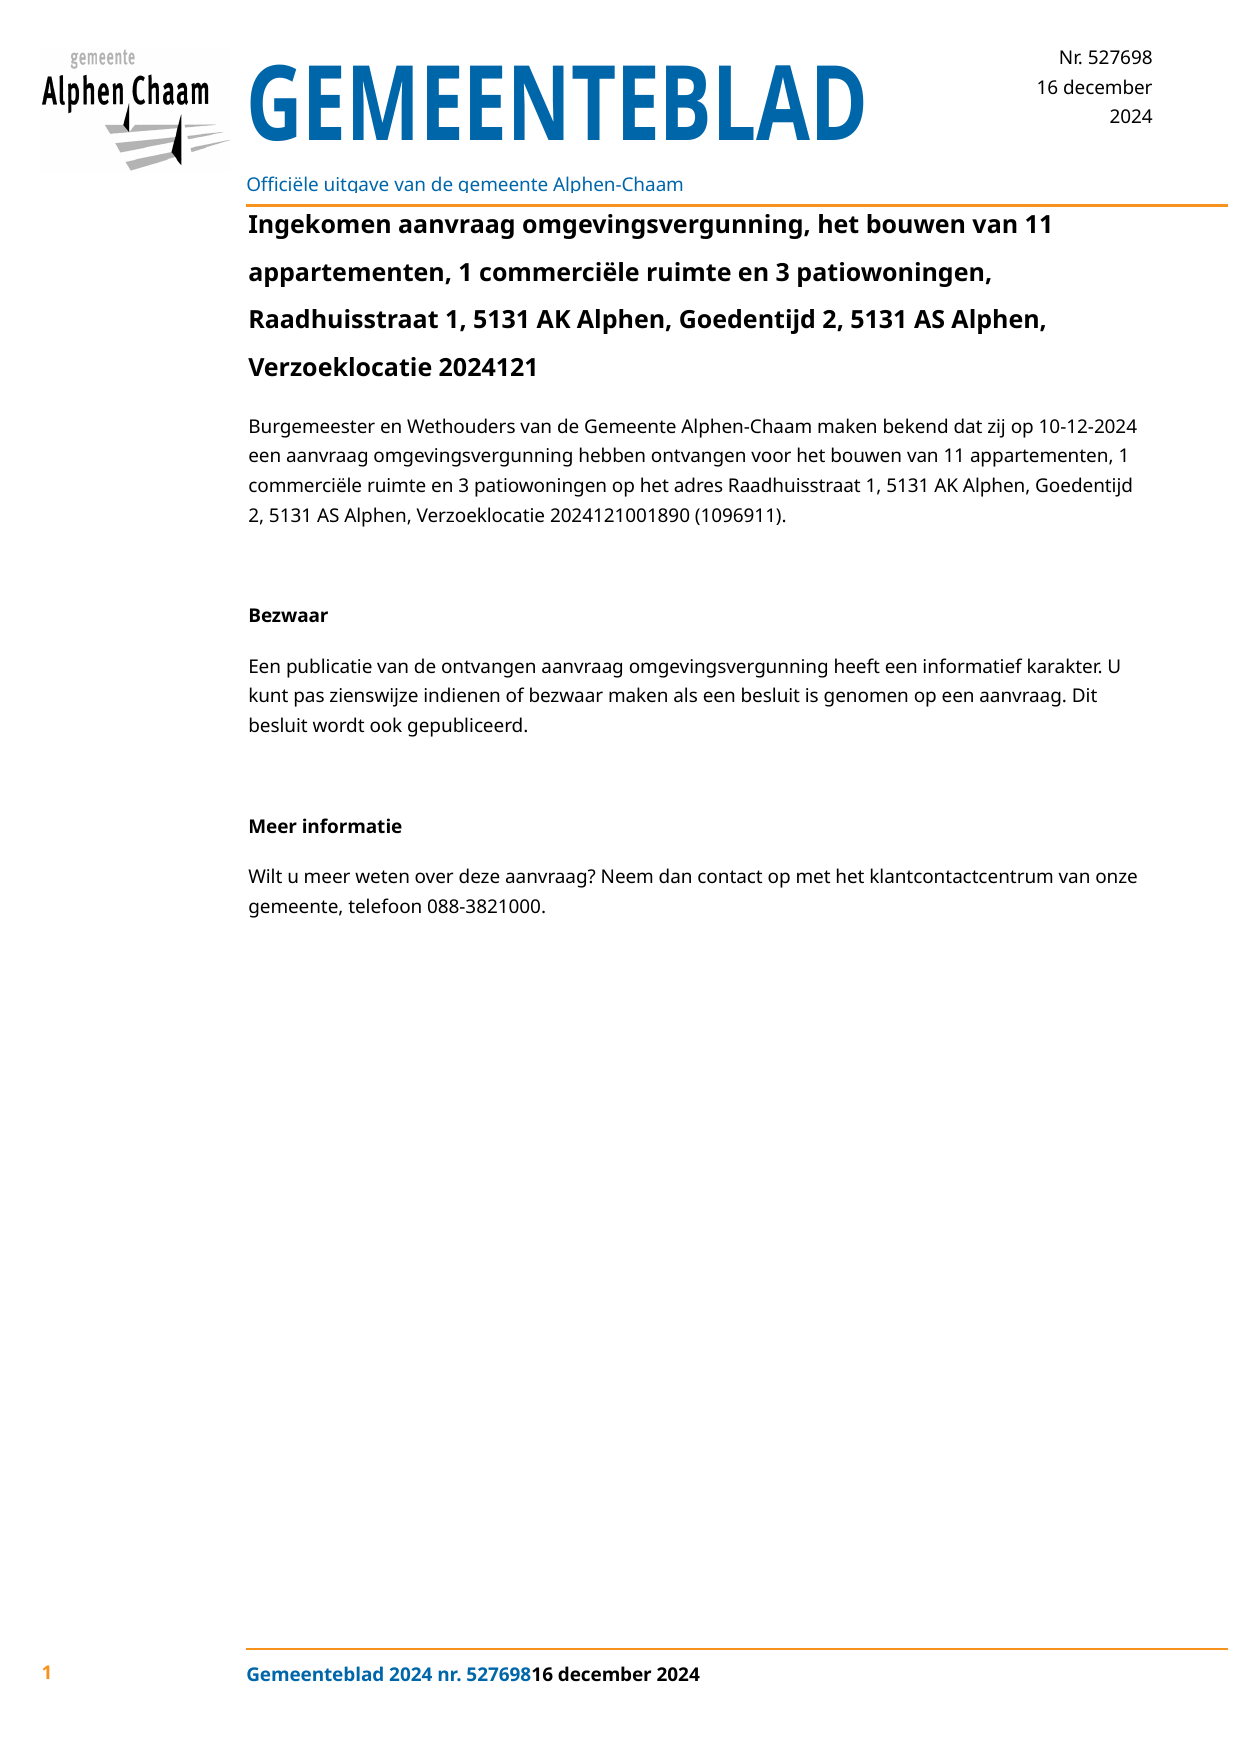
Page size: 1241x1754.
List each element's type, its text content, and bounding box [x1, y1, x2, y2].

text Burgemeester en Wethouders van de Gemeente Alphen-Chaam maken bekend dat zij op 10-12-2024 een aanvraag omgevingsvergunning hebben ontvangen voor het bouwen van 11 appartementen, 1 commerciële ruimte en 3 patiowoningen op het adres Raadhuisstraat 1, 5131 AK Alphen, Goedentijd 2, 5131 AS Alphen, Verzoeklocatie 2024121001890 (1096911). [248, 413, 1152, 528]
text Ingekomen aanvraag omgevingsvergunning, het bouwen van 11 appartementen, 1 commerciële ruimte en 3 patiowoningen, Raadhuisstraat 1, 5131 AK Alphen, Goedentijd 2, 5131 AS Alphen, Verzoeklocatie 2024121 [248, 207, 1152, 384]
text Meer informatie [248, 813, 1152, 839]
text Een publicatie van de ontvangen aanvraag omgevingsvergunning heeft een informatief karakter. U kunt pas zienswijze indienen of bezwaar maken als een besluit is genomen op een aanvraag. Dit besluit wordt ook gepubliceerd. [248, 653, 1152, 738]
picture [41, 47, 231, 172]
text Wilt u meer weten over deze aanvraag? Neem dan contact op met het klantcontactcentrum van onze gemeente, telefoon 088-3821000. [248, 863, 1152, 919]
text Bezwaar [248, 603, 1152, 628]
